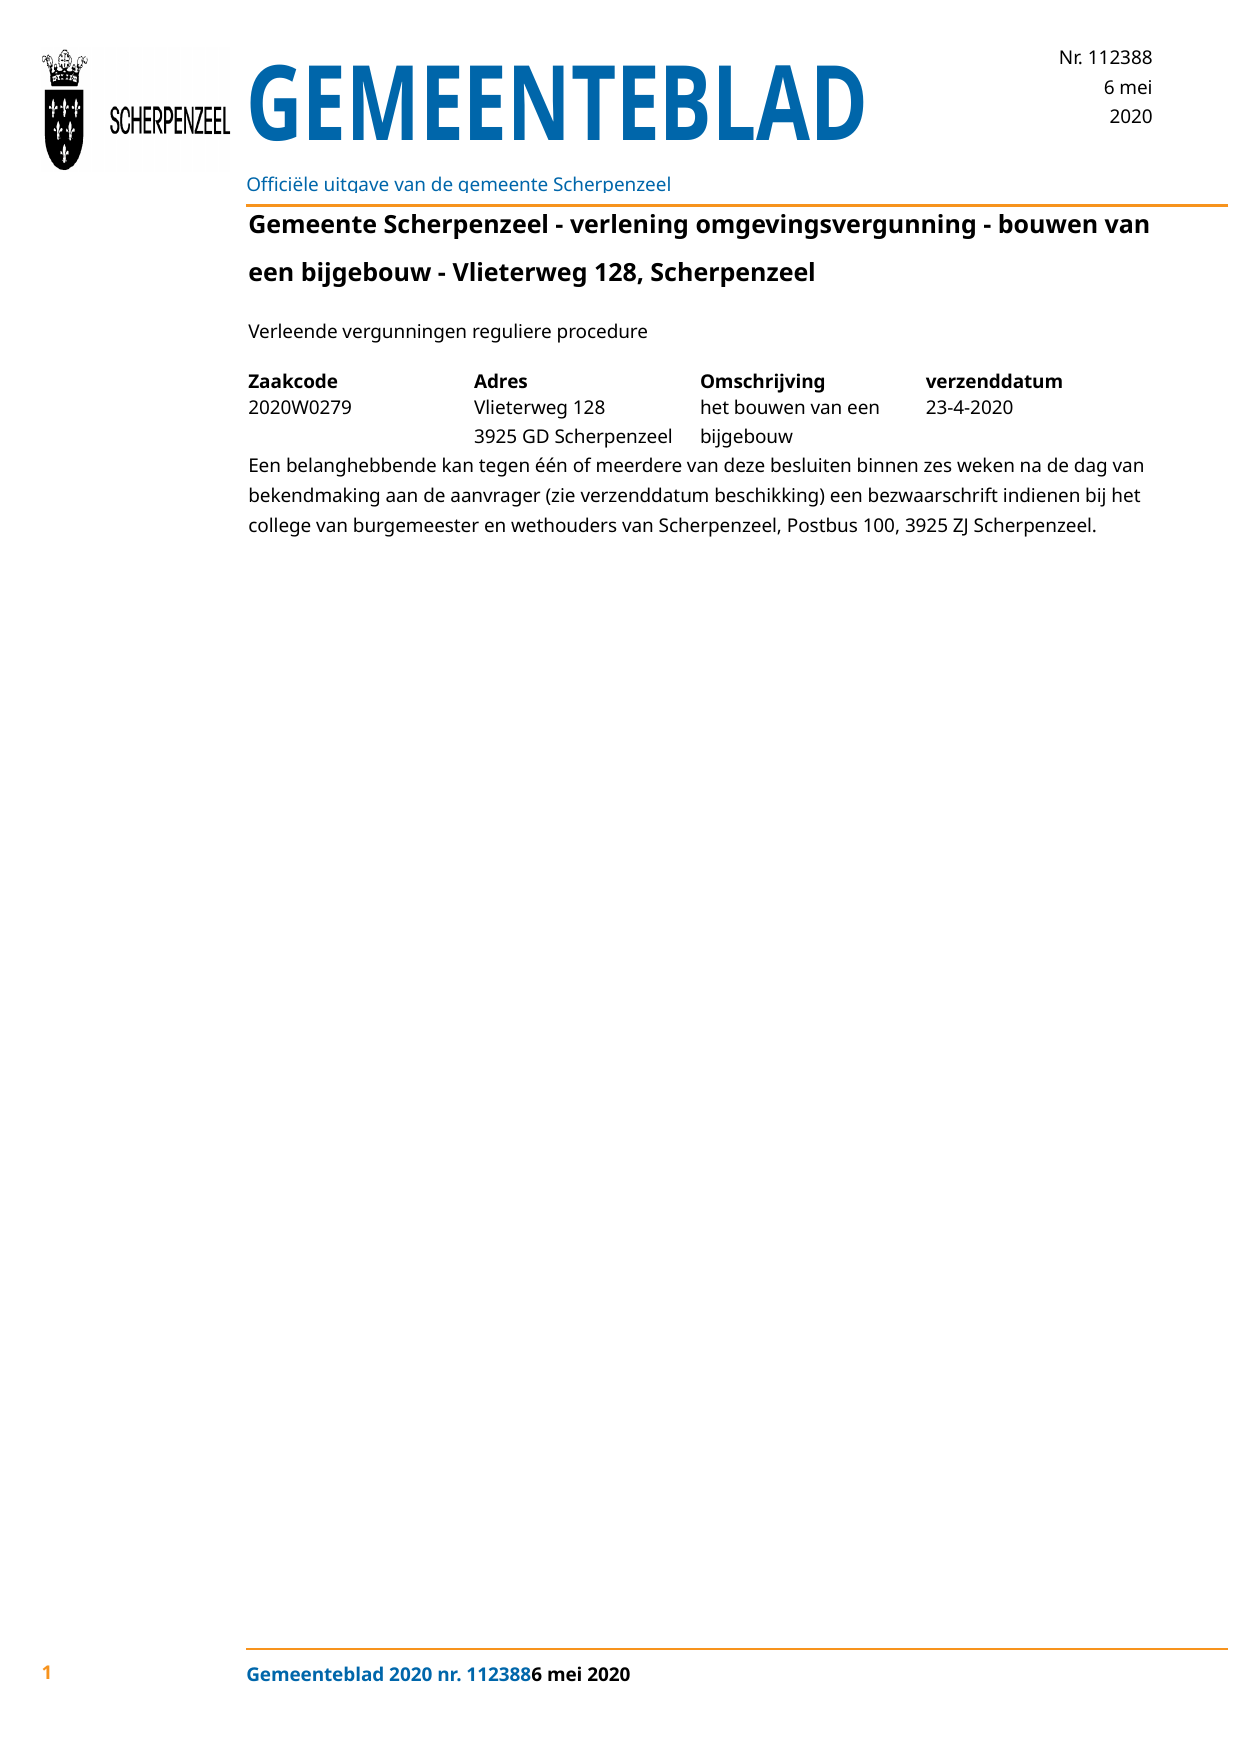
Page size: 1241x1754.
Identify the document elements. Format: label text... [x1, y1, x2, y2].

table_header Omschrijving [700, 369, 926, 394]
picture [41, 47, 231, 172]
text Een belanghebbende kan tegen één of meerdere van deze besluiten binnen zes weken na de dag van bekendmaking aan de aanvrager (zie verzenddatum beschikking) een bezwaarschrift indienen bij het college van burgemeester en wethouders van Scherpenzeel, Postbus 100, 3925 ZJ Scherpenzeel. [248, 453, 1152, 538]
table_cell Vlieterweg 128 3925 GD Scherpenzeel [474, 394, 700, 449]
table_cell het bouwen van een bijgebouw [700, 394, 926, 449]
text Gemeente Scherpenzeel - verlening omgevingsvergunning - bouwen van een bijgebouw - Vlieterweg 128, Scherpenzeel [248, 207, 1152, 288]
text Verleende vergunningen reguliere procedure [248, 318, 1152, 344]
table_cell 23-4-2020 [926, 394, 1152, 449]
table_header Adres [474, 369, 700, 394]
table_cell 2020W0279 [248, 394, 474, 449]
table_header verzenddatum [926, 369, 1152, 394]
table_header Zaakcode [248, 369, 474, 394]
